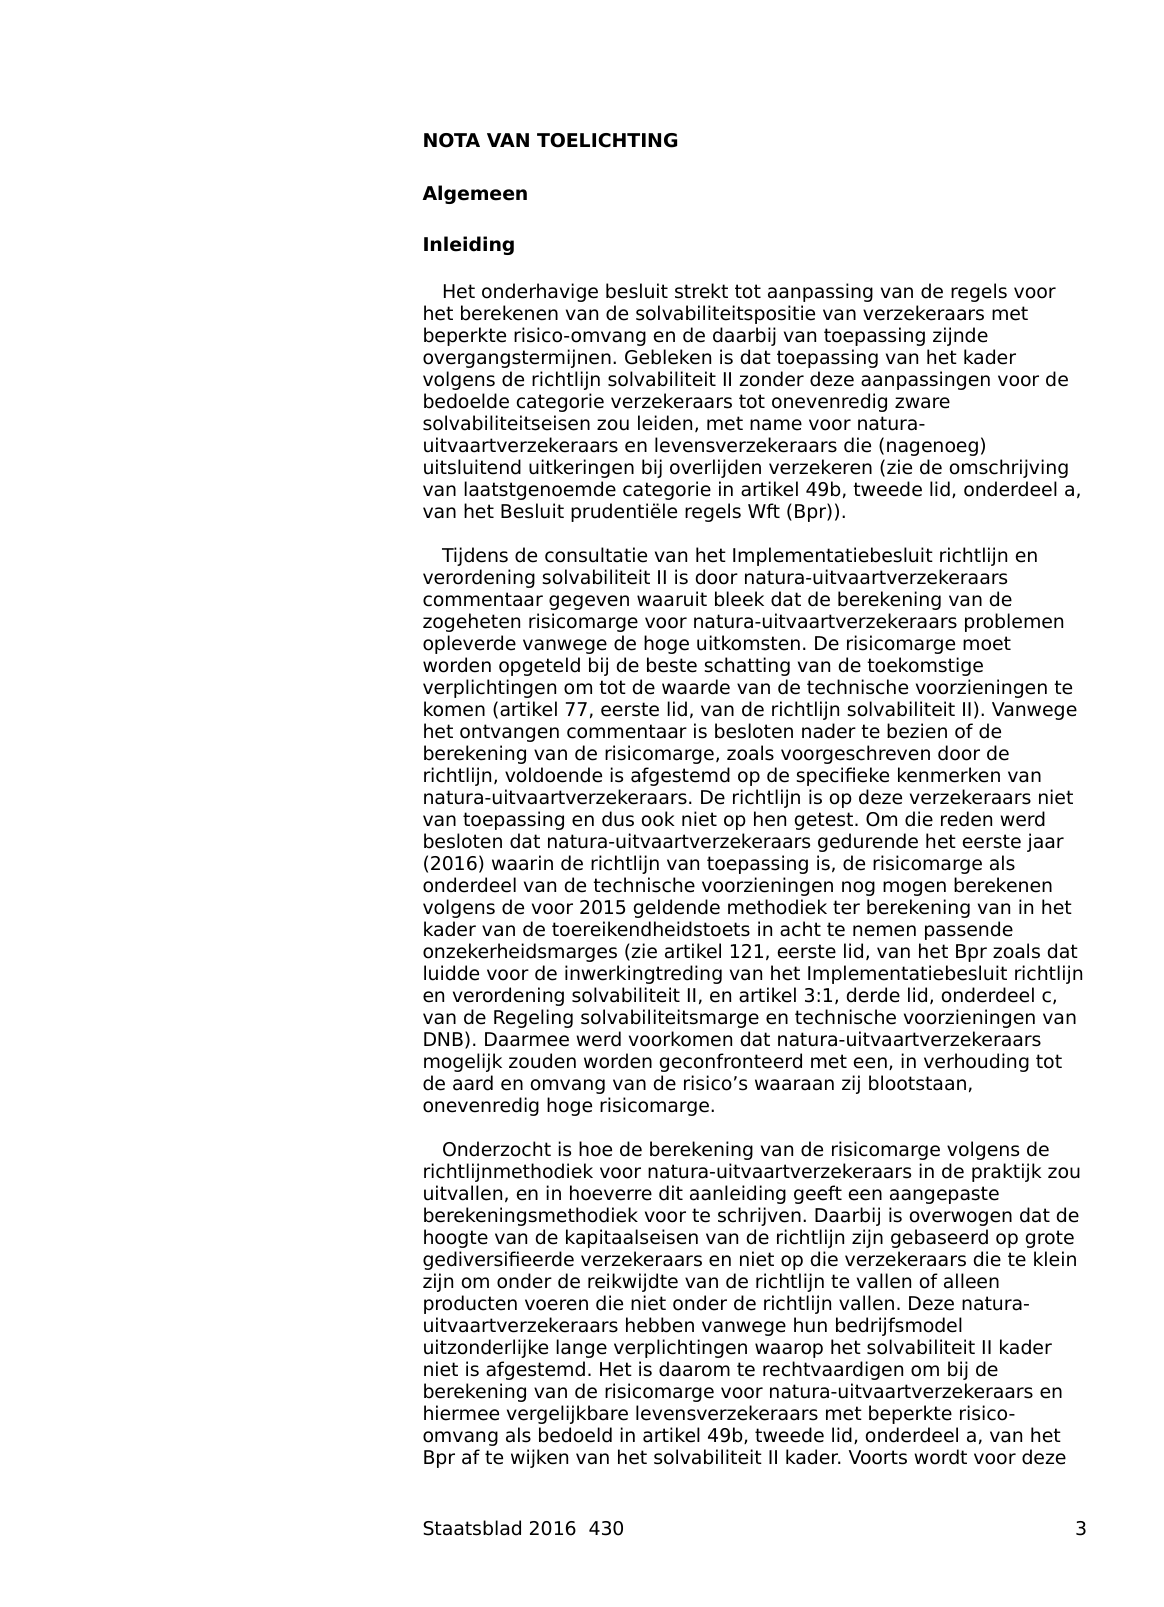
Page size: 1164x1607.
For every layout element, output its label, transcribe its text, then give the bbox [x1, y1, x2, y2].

text Het onderhavige besluit strekt tot aanpassing van de regels voor het berekenen van de solvabiliteitspositie van verzekeraars met beperkte risico-omvang en de daarbij van toepassing zijnde overgangstermijnen. Gebleken is dat toepassing van het kader volgens de richtlijn solvabiliteit II zonder deze aanpassingen voor de bedoelde categorie verzekeraars tot onevenredig zware solvabiliteitseisen zou leiden, met name voor natura-uitvaartverzekeraars en levensverzekeraars die (nagenoeg) uitsluitend uitkeringen bij overlijden verzekeren (zie de omschrijving van laatstgenoemde categorie in artikel 49b, tweede lid, onderdeel a, van het Besluit prudentiële regels Wft (Bpr)). [422, 281, 1087, 523]
text Tijdens de consultatie van het Implementatiebesluit richtlijn en verordening solvabiliteit II is door natura-uitvaartverzekeraars commentaar gegeven waaruit bleek dat de berekening van de zogeheten risicomarge voor natura-uitvaartverzekeraars problemen opleverde vanwege de hoge uitkomsten. De risicomarge moet worden opgeteld bij de beste schatting van de toekomstige verplichtingen om tot de waarde van de technische voorzieningen te komen (artikel 77, eerste lid, van de richtlijn solvabiliteit II). Vanwege het ontvangen commentaar is besloten nader te bezien of de berekening van de risicomarge, zoals voorgeschreven door de richtlijn, voldoende is afgestemd op de specifieke kenmerken van natura-uitvaartverzekeraars. De richtlijn is op deze verzekeraars niet van toepassing en dus ook niet op hen getest. Om die reden werd besloten dat natura-uitvaartverzekeraars gedurende het eerste jaar (2016) waarin de richtlijn van toepassing is, de risicomarge als onderdeel van de technische voorzieningen nog mogen berekenen volgens de voor 2015 geldende methodiek ter berekening van in het kader van de toereikendheidstoets in acht te nemen passende onzekerheidsmarges (zie artikel 121, eerste lid, van het Bpr zoals dat luidde voor de inwerkingtreding van het Implementatiebesluit richtlijn en verordening solvabiliteit II, en artikel 3:1, derde lid, onderdeel c, van de Regeling solvabiliteitsmarge en technische voorzieningen van DNB). Daarmee werd voorkomen dat natura-uitvaartverzekeraars mogelijk zouden worden geconfronteerd met een, in verhouding tot de aard en omvang van de risico’s waaraan zij blootstaan, onevenredig hoge risicomarge. [422, 545, 1087, 1117]
text Onderzocht is hoe de berekening van de risicomarge volgens de richtlijnmethodiek voor natura-uitvaartverzekeraars in de praktijk zou uitvallen, en in hoeverre dit aanleiding geeft een aangepaste berekeningsmethodiek voor te schrijven. Daarbij is overwogen dat de hoogte van de kapitaalseisen van de richtlijn zijn gebaseerd op grote gediversifieerde verzekeraars en niet op die verzekeraars die te klein zijn om onder de reikwijdte van de richtlijn te vallen of alleen producten voeren die niet onder de richtlijn vallen. Deze natura-uitvaartverzekeraars hebben vanwege hun bedrijfsmodel uitzonderlijke lange verplichtingen waarop het solvabiliteit II kader niet is afgestemd. Het is daarom te rechtvaardigen om bij de berekening van de risicomarge voor natura-uitvaartverzekeraars en hiermee vergelijkbare levensverzekeraars met beperkte risico-omvang als bedoeld in artikel 49b, tweede lid, onderdeel a, van het Bpr af te wijken van het solvabiliteit II kader. Voorts wordt voor deze [422, 1139, 1087, 1469]
subtitle Inleiding [422, 234, 1087, 256]
subtitle Algemeen [422, 182, 1087, 204]
subtitle NOTA VAN TOELICHTING [422, 130, 1087, 152]
